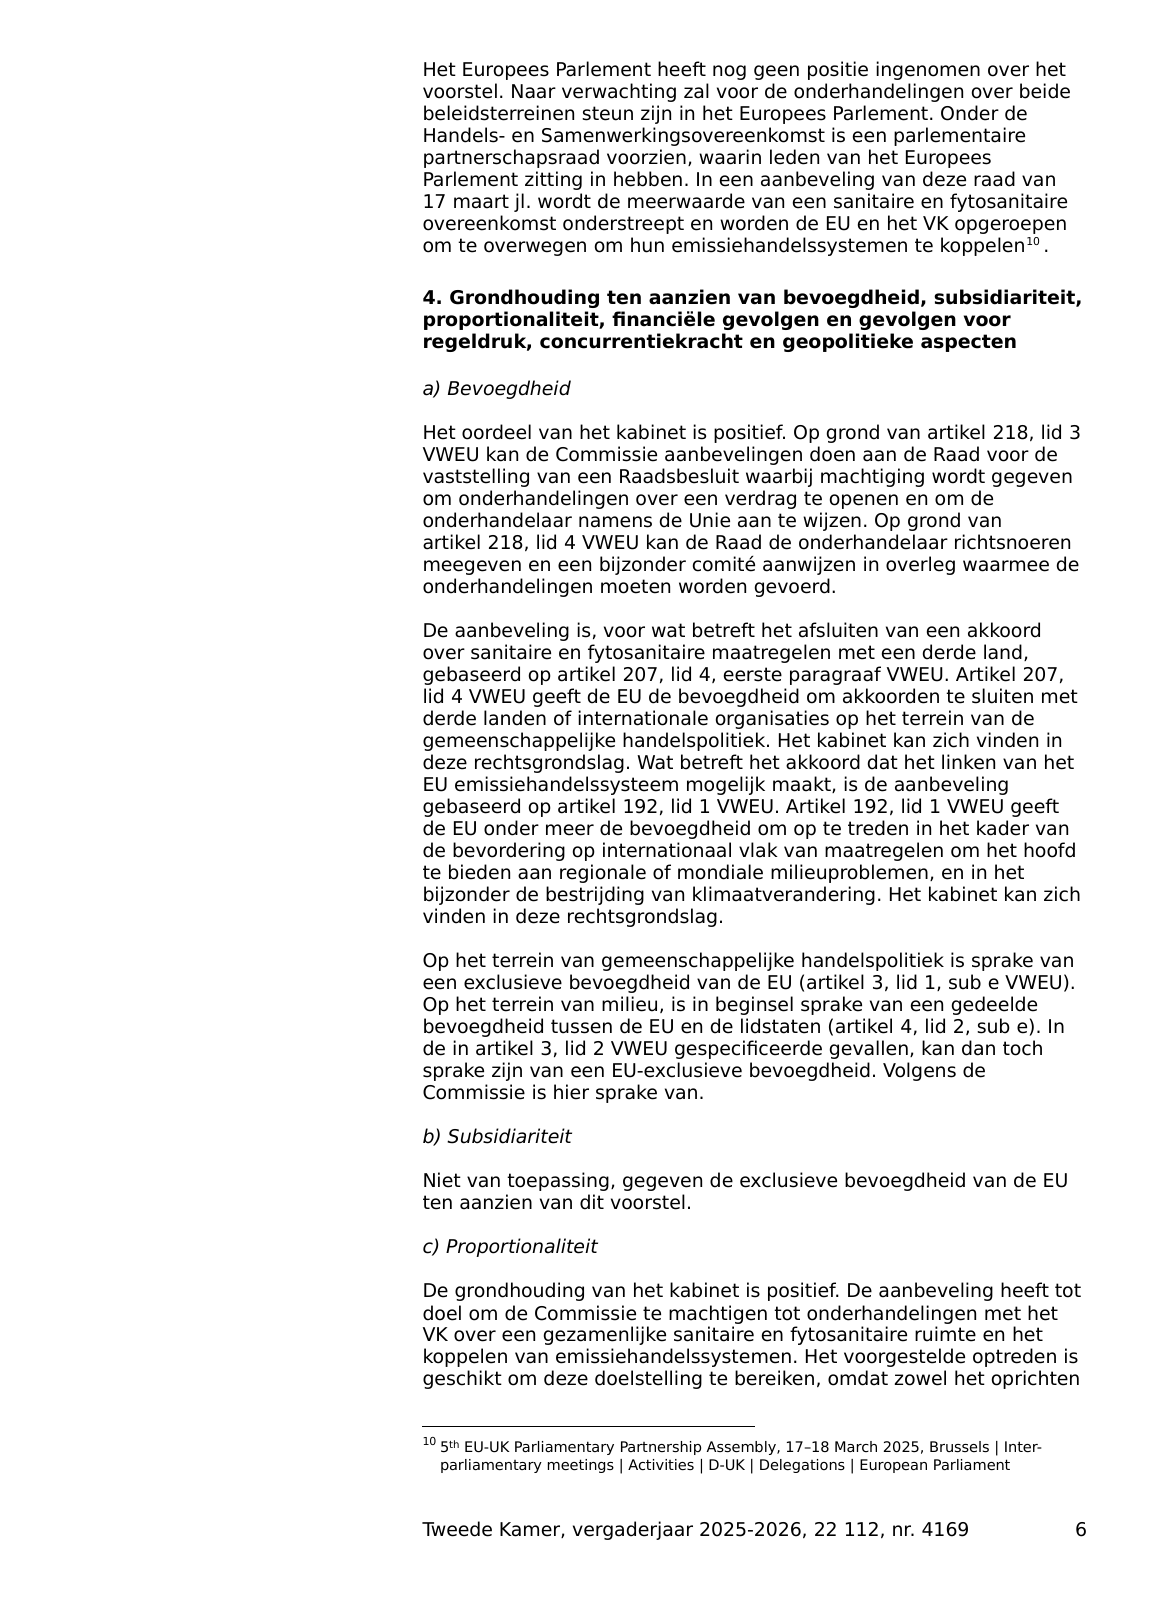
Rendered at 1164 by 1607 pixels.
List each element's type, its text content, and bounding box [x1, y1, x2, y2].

text 5th EU-UK Parliamentary Partnership Assembly, 17–18 March 2025, Brussels | Inter-parliamentary meetings | Activities | D-UK | Delegations | European Parliament [422, 1435, 1087, 1474]
text Het Europees Parlement heeft nog geen positie ingenomen over het voorstel. Naar verwachting zal voor de onderhandelingen over beide beleidsterreinen steun zijn in het Europees Parlement. Onder de Handels- en Samenwerkingsovereenkomst is een parlementaire partnerschapsraad voorzien, waarin leden van het Europees Parlement zitting in hebben. In een aanbeveling van deze raad van 17 maart jl. wordt de meerwaarde van een sanitaire en fytosanitaire overeenkomst onderstreept en worden de EU en het VK opgeroepen om te overwegen om hun emissiehandelssystemen te koppelen. [422, 59, 1087, 257]
text Op het terrein van gemeenschappelijke handelspolitiek is sprake van een exclusieve bevoegdheid van de EU (artikel 3, lid 1, sub e VWEU). Op het terrein van milieu, is in beginsel sprake van een gedeelde bevoegdheid tussen de EU en de lidstaten (artikel 4, lid 2, sub e). In de in artikel 3, lid 2 VWEU gespecificeerde gevallen, kan dan toch sprake zijn van een EU-exclusieve bevoegdheid. Volgens de Commissie is hier sprake van. [422, 950, 1087, 1104]
text De aanbeveling is, voor wat betreft het afsluiten van een akkoord over sanitaire en fytosanitaire maatregelen met een derde land, gebaseerd op artikel 207, lid 4, eerste paragraaf VWEU. Artikel 207, lid 4 VWEU geeft de EU de bevoegdheid om akkoorden te sluiten met derde landen of internationale organisaties op het terrein van de gemeenschappelijke handelspolitiek. Het kabinet kan zich vinden in deze rechtsgrondslag. Wat betreft het akkoord dat het linken van het EU emissiehandelssysteem mogelijk maakt, is de aanbeveling gebaseerd op artikel 192, lid 1 VWEU. Artikel 192, lid 1 VWEU geeft de EU onder meer de bevoegdheid om op te treden in het kader van de bevordering op internationaal vlak van maatregelen om het hoofd te bieden aan regionale of mondiale milieuproblemen, en in het bijzonder de bestrijding van klimaatverandering. Het kabinet kan zich vinden in deze rechtsgrondslag. [422, 620, 1087, 928]
text Het oordeel van het kabinet is positief. Op grond van artikel 218, lid 3 VWEU kan de Commissie aanbevelingen doen aan de Raad voor de vaststelling van een Raadsbesluit waarbij machtiging wordt gegeven om onderhandelingen over een verdrag te openen en om de onderhandelaar namens de Unie aan te wijzen. Op grond van artikel 218, lid 4 VWEU kan de Raad de onderhandelaar richtsnoeren meegeven en een bijzonder comité aanwijzen in overleg waarmee de onderhandelingen moeten worden gevoerd. [422, 422, 1087, 598]
subtitle 4. Grondhouding ten aanzien van bevoegdheid, subsidiariteit, proportionaliteit, financiële gevolgen en gevolgen voor regeldruk, concurrentiekracht en geopolitieke aspecten [422, 287, 1087, 353]
subtitle b) Subsidiariteit [422, 1126, 1087, 1148]
text Niet van toepassing, gegeven de exclusieve bevoegdheid van de EU ten aanzien van dit voorstel. [422, 1170, 1087, 1214]
subtitle a) Bevoegdheid [422, 378, 1087, 400]
subtitle c) Proportionaliteit [422, 1236, 1087, 1258]
text De grondhouding van het kabinet is positief. De aanbeveling heeft tot doel om de Commissie te machtigen tot onderhandelingen met het VK over een gezamenlijke sanitaire en fytosanitaire ruimte en het koppelen van emissiehandelssystemen. Het voorgestelde optreden is geschikt om deze doelstelling te bereiken, omdat zowel het oprichten [422, 1280, 1087, 1390]
